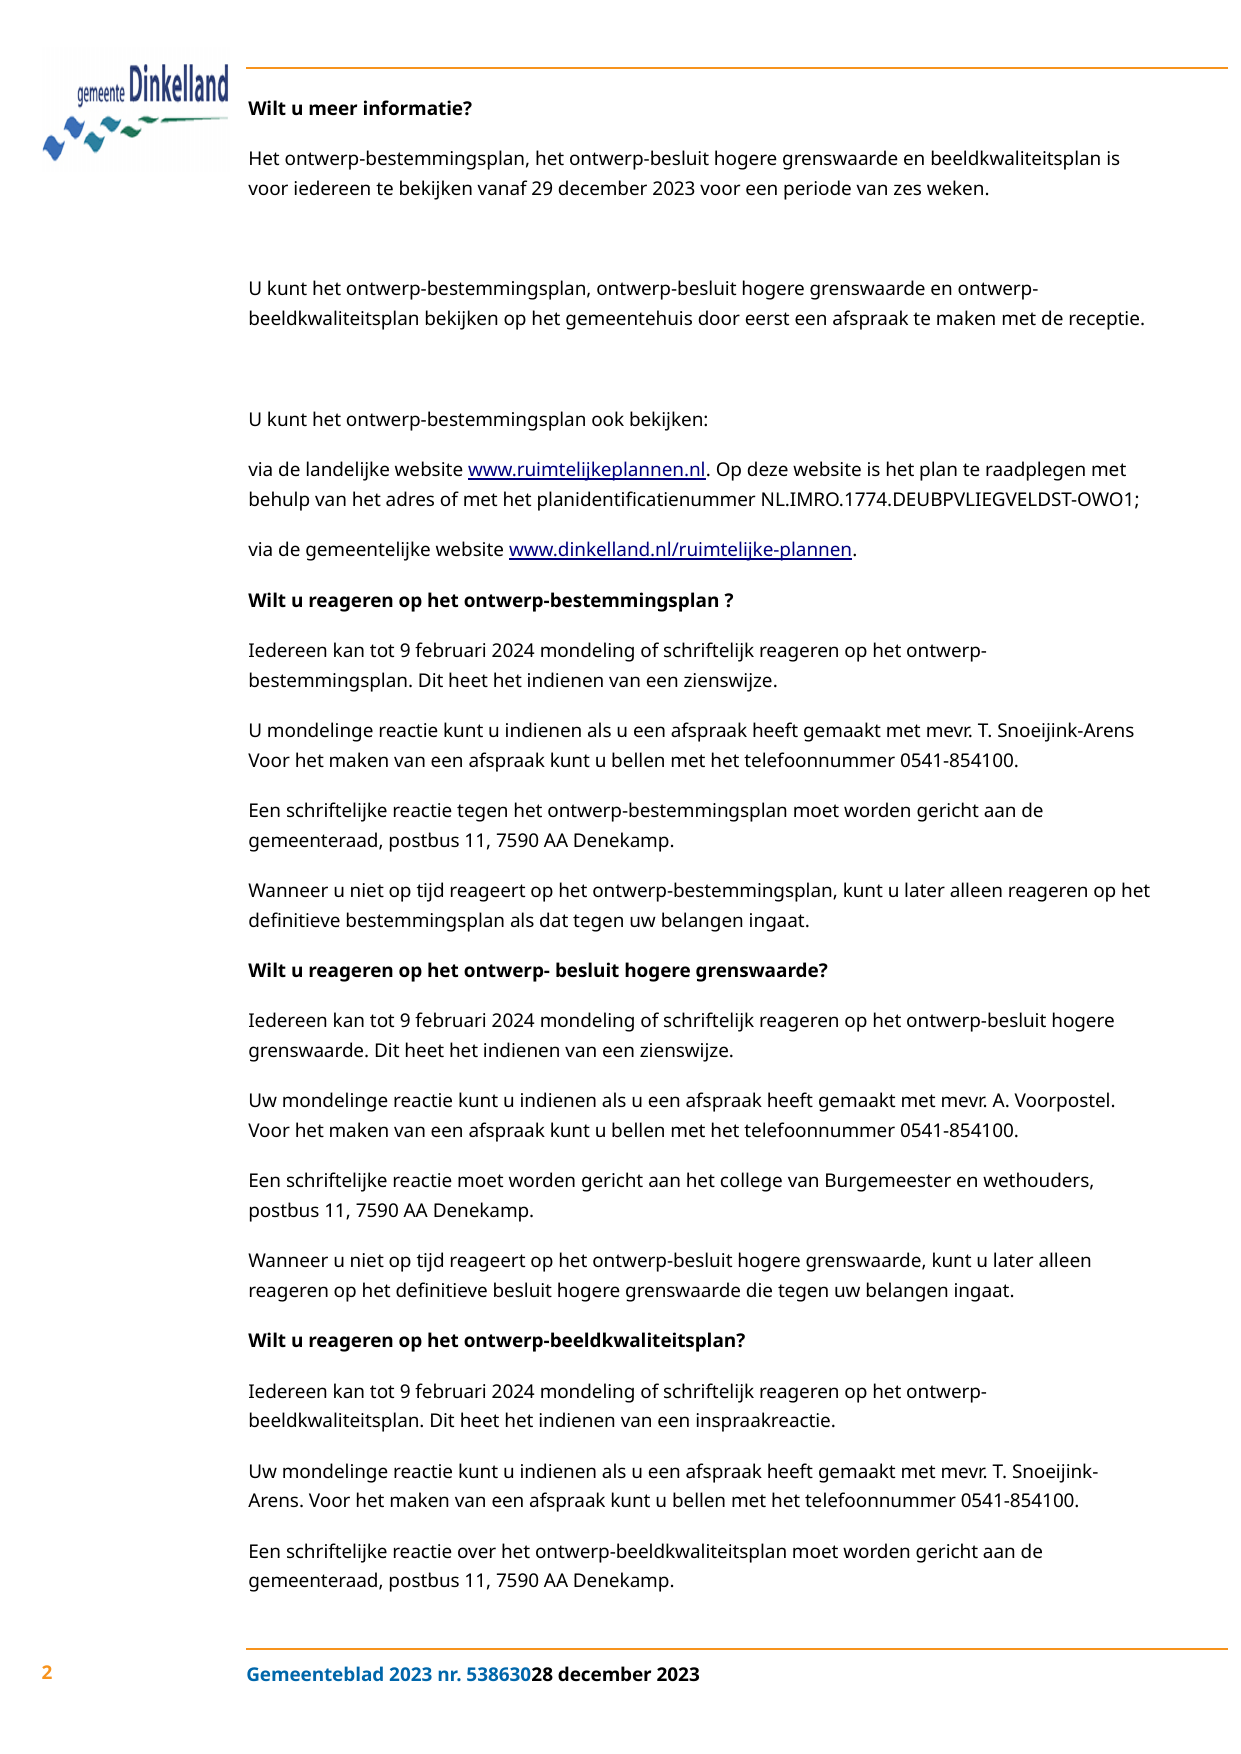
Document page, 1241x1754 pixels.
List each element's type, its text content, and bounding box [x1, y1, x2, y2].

picture [41, 47, 231, 172]
text Wilt u reageren op het ontwerp-bestemmingsplan ? [248, 587, 1152, 613]
text Wilt u reageren op het ontwerp- besluit hogere grenswaarde? [248, 957, 1152, 983]
text Uw mondelinge reactie kunt u indienen als u een afspraak heeft gemaakt met mevr. A. Voorpostel. Voor het maken van een afspraak kunt u bellen met het telefoonnummer 0541-854100. [248, 1088, 1152, 1143]
text U kunt het ontwerp-bestemmingsplan ook bekijken: [248, 406, 1152, 432]
text via de gemeentelijke website www.dinkelland.nl/ruimtelijke-plannen. [248, 536, 1152, 562]
text Het ontwerp-bestemmingsplan, het ontwerp-besluit hogere grenswaarde en beeldkwaliteitsplan is voor iedereen te bekijken vanaf 29 december 2023 voor een periode van zes weken. [248, 145, 1152, 201]
text Wilt u meer informatie? [248, 95, 1152, 121]
text U mondelinge reactie kunt u indienen als u een afspraak heeft gemaakt met mevr. T. Snoeijink-Arens Voor het maken van een afspraak kunt u bellen met het telefoonnummer 0541-854100. [248, 717, 1152, 773]
text Een schriftelijke reactie over het ontwerp-beeldkwaliteitsplan moet worden gericht aan de gemeenteraad, postbus 11, 7590 AA Denekamp. [248, 1538, 1152, 1593]
text Uw mondelinge reactie kunt u indienen als u een afspraak heeft gemaakt met mevr. T. Snoeijink-Arens. Voor het maken van een afspraak kunt u bellen met het telefoonnummer 0541-854100. [248, 1458, 1152, 1513]
text via de landelijke website www.ruimtelijkeplannen.nl. Op deze website is het plan te raadplegen met behulp van het adres of met het planidentificatienummer NL.IMRO.1774.DEUBPVLIEGVELDST-OWO1; [248, 456, 1152, 512]
text Iedereen kan tot 9 februari 2024 mondeling of schriftelijk reageren op het ontwerp-bestemmingsplan. Dit heet het indienen van een zienswijze. [248, 637, 1152, 693]
text Een schriftelijke reactie moet worden gericht aan het college van Burgemeester en wethouders, postbus 11, 7590 AA Denekamp. [248, 1168, 1152, 1223]
text Iedereen kan tot 9 februari 2024 mondeling of schriftelijk reageren op het ontwerp-beeldkwaliteitsplan. Dit heet het indienen van een inspraakreactie. [248, 1378, 1152, 1433]
text Iedereen kan tot 9 februari 2024 mondeling of schriftelijk reageren op het ontwerp-besluit hogere grenswaarde. Dit heet het indienen van een zienswijze. [248, 1008, 1152, 1063]
text Een schriftelijke reactie tegen het ontwerp-bestemmingsplan moet worden gericht aan de gemeenteraad, postbus 11, 7590 AA Denekamp. [248, 797, 1152, 853]
text Wilt u reageren op het ontwerp-beeldkwaliteitsplan? [248, 1328, 1152, 1353]
text U kunt het ontwerp-bestemmingsplan, ontwerp-besluit hogere grenswaarde en ontwerp-beeldkwaliteitsplan bekijken op het gemeentehuis door eerst een afspraak te maken met de receptie. [248, 276, 1152, 331]
text Wanneer u niet op tijd reageert op het ontwerp-besluit hogere grenswaarde, kunt u later alleen reageren op het definitieve besluit hogere grenswaarde die tegen uw belangen ingaat. [248, 1248, 1152, 1303]
text Wanneer u niet op tijd reageert op het ontwerp-bestemmingsplan, kunt u later alleen reageren op het definitieve bestemmingsplan als dat tegen uw belangen ingaat. [248, 877, 1152, 933]
